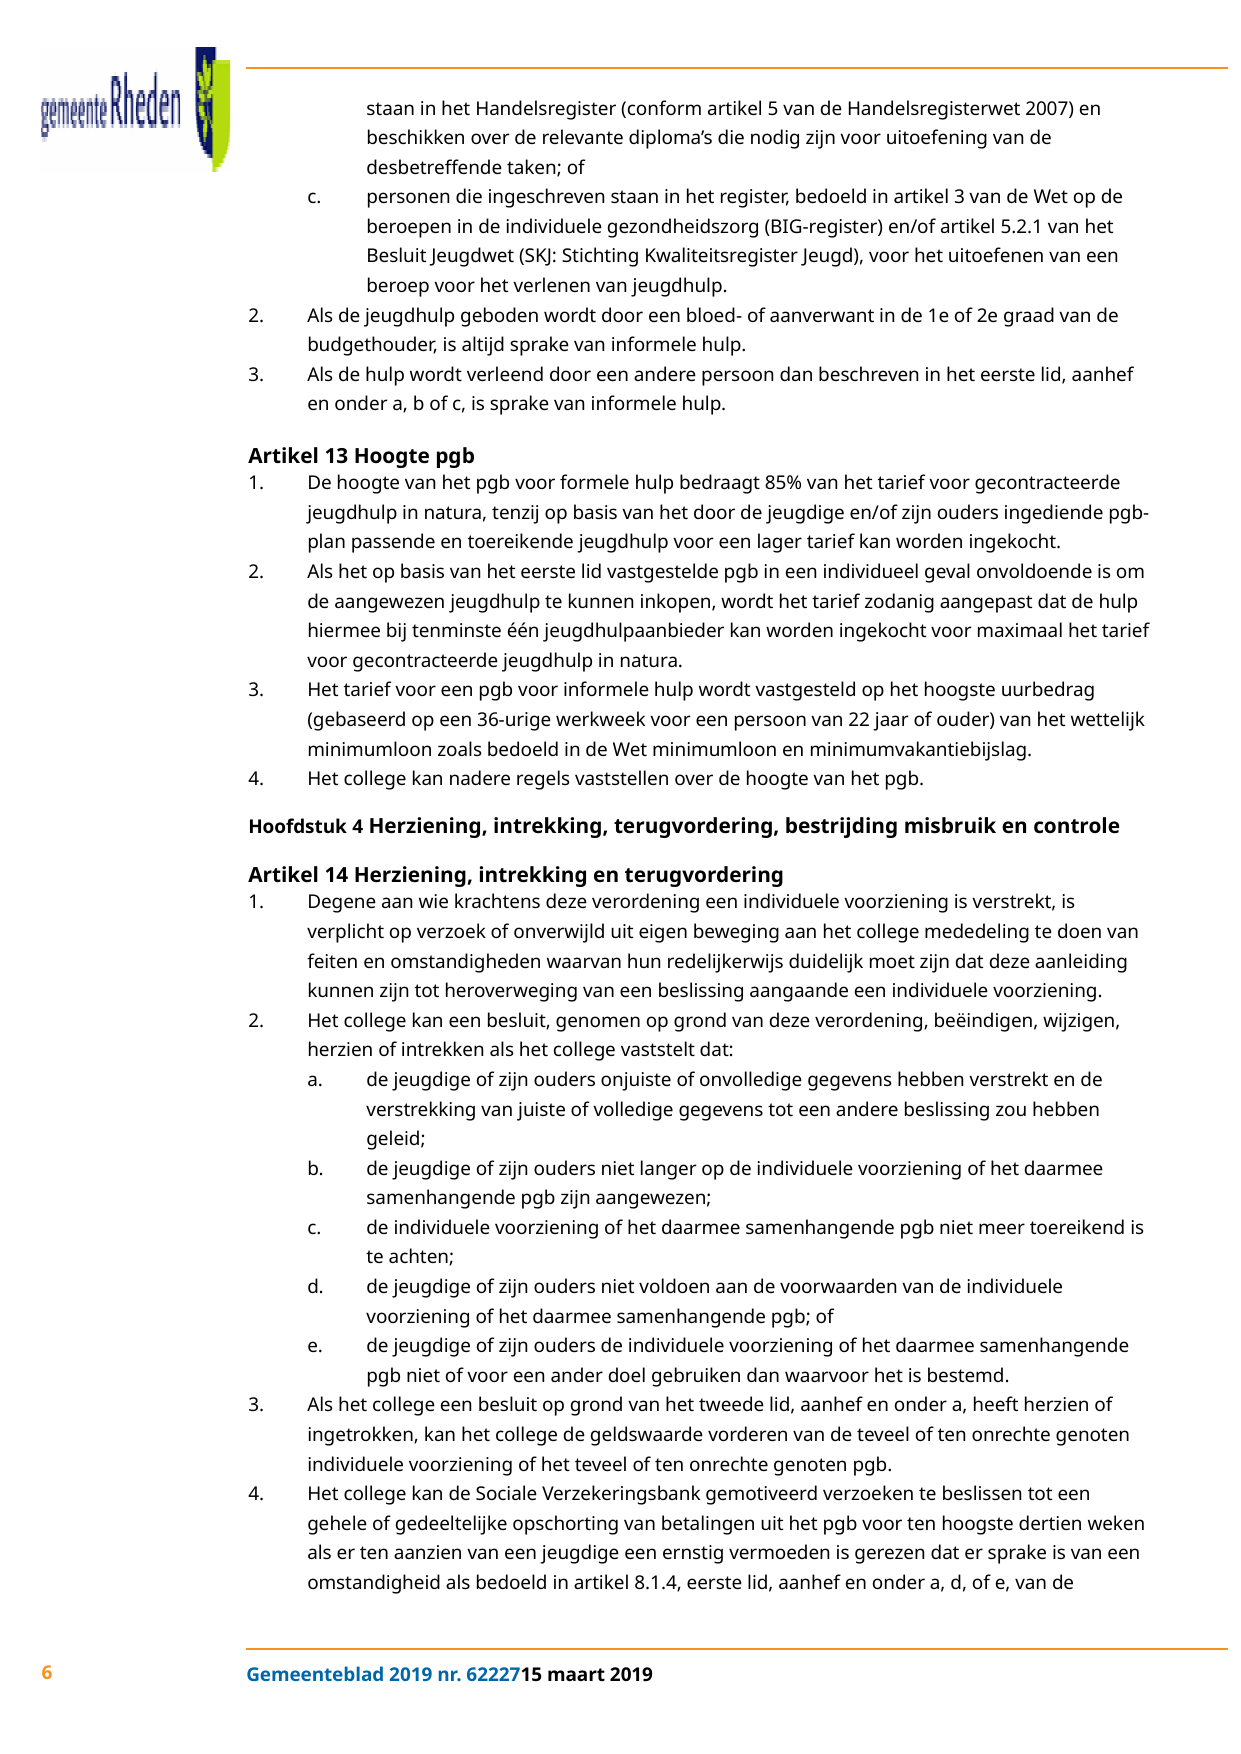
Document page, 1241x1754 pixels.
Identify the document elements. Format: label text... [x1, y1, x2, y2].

list Het tarief voor een pgb voor informele hulp wordt vastgesteld op het hoogste uurbedrag (gebaseerd op een 36-urige werkweek voor een persoon van 22 jaar of ouder) van het wettelijk minimumloon zoals bedoeld in de Wet minimumloon en minimumvakantiebijslag. [248, 677, 1152, 761]
list staan in het Handelsregister (conform artikel 5 van de Handelsregisterwet 2007) en beschikken over de relevante diploma’s die nodig zijn voor uitoefening van de desbetreffende taken; of [307, 95, 1152, 180]
list Als het op basis van het eerste lid vastgestelde pgb in een individueel geval onvoldoende is om de aangewezen jeugdhulp te kunnen inkopen, wordt het tarief zodanig aangepast dat de hulp hiermee bij tenminste één jeugdhulpaanbieder kan worden ingekocht voor maximaal het tarief voor gecontracteerde jeugdhulp in natura. [248, 558, 1152, 673]
list De hoogte van het pgb voor formele hulp bedraagt 85% van het tarief voor gecontracteerde jeugdhulp in natura, tenzij op basis van het door de jeugdige en/of zijn ouders ingediende pgb-plan passende en toereikende jeugdhulp voor een lager tarief kan worden ingekocht. [248, 469, 1152, 554]
list Het college kan de Sociale Verzekeringsbank gemotiveerd verzoeken te beslissen tot een gehele of gedeeltelijke opschorting van betalingen uit het pgb voor ten hoogste dertien weken als er ten aanzien van een jeugdige een ernstig vermoeden is gerezen dat er sprake is van een omstandigheid als bedoeld in artikel 8.1.4, eerste lid, aanhef en onder a, d, of e, van de [248, 1480, 1152, 1595]
list de jeugdige of zijn ouders de individuele voorziening of het daarmee samenhangende pgb niet of voor een ander doel gebruiken dan waarvoor het is bestemd. [307, 1332, 1152, 1388]
text Artikel 13 Hoogte pgb [248, 441, 1152, 469]
list de jeugdige of zijn ouders niet voldoen aan de voorwaarden van de individuele voorziening of het daarmee samenhangende pgb; of [307, 1273, 1152, 1328]
list Degene aan wie krachtens deze verordening een individuele voorziening is verstrekt, is verplicht op verzoek of onverwijld uit eigen beweging aan het college mededeling te doen van feiten en omstandigheden waarvan hun redelijkerwijs duidelijk moet zijn dat deze aanleiding kunnen zijn tot heroverweging van een beslissing aangaande een individuele voorziening. [248, 889, 1152, 1003]
list Het college kan een besluit, genomen op grond van deze verordening, beëindigen, wijzigen, herzien of intrekken als het college vaststelt dat: [248, 1007, 1152, 1062]
list Als het college een besluit op grond van het tweede lid, aanhef en onder a, heeft herzien of ingetrokken, kan het college de geldswaarde vorderen van de teveel of ten onrechte genoten individuele voorziening of het teveel of ten onrechte genoten pgb. [248, 1392, 1152, 1476]
list de individuele voorziening of het daarmee samenhangende pgb niet meer toereikend is te achten; [307, 1214, 1152, 1269]
text Hoofdstuk 4 Herziening, intrekking, terugvordering, bestrijding misbruik en controle [248, 811, 1152, 839]
list Als de jeugdhulp geboden wordt door een bloed- of aanverwant in de 1e of 2e graad van de budgethouder, is altijd sprake van informele hulp. [248, 302, 1152, 357]
list de jeugdige of zijn ouders niet langer op de individuele voorziening of het daarmee samenhangende pgb zijn aangewezen; [307, 1155, 1152, 1210]
list personen die ingeschreven staan in het register, bedoeld in artikel 3 van de Wet op de beroepen in de individuele gezondheidszorg (BIG-register) en/of artikel 5.2.1 van het Besluit Jeugdwet (SKJ: Stichting Kwaliteitsregister Jeugd), voor het uitoefenen van een beroep voor het verlenen van jeugdhulp. [307, 183, 1152, 298]
picture [41, 47, 231, 172]
list Als de hulp wordt verleend door een andere persoon dan beschreven in het eerste lid, aanhef en onder a, b of c, is sprake van informele hulp. [248, 361, 1152, 416]
text Artikel 14 Herziening, intrekking en terugvordering [248, 860, 1152, 889]
list de jeugdige of zijn ouders onjuiste of onvolledige gegevens hebben verstrekt en de verstrekking van juiste of volledige gegevens tot een andere beslissing zou hebben geleid; [307, 1066, 1152, 1151]
list Het college kan nadere regels vaststellen over de hoogte van het pgb. [248, 765, 1152, 791]
